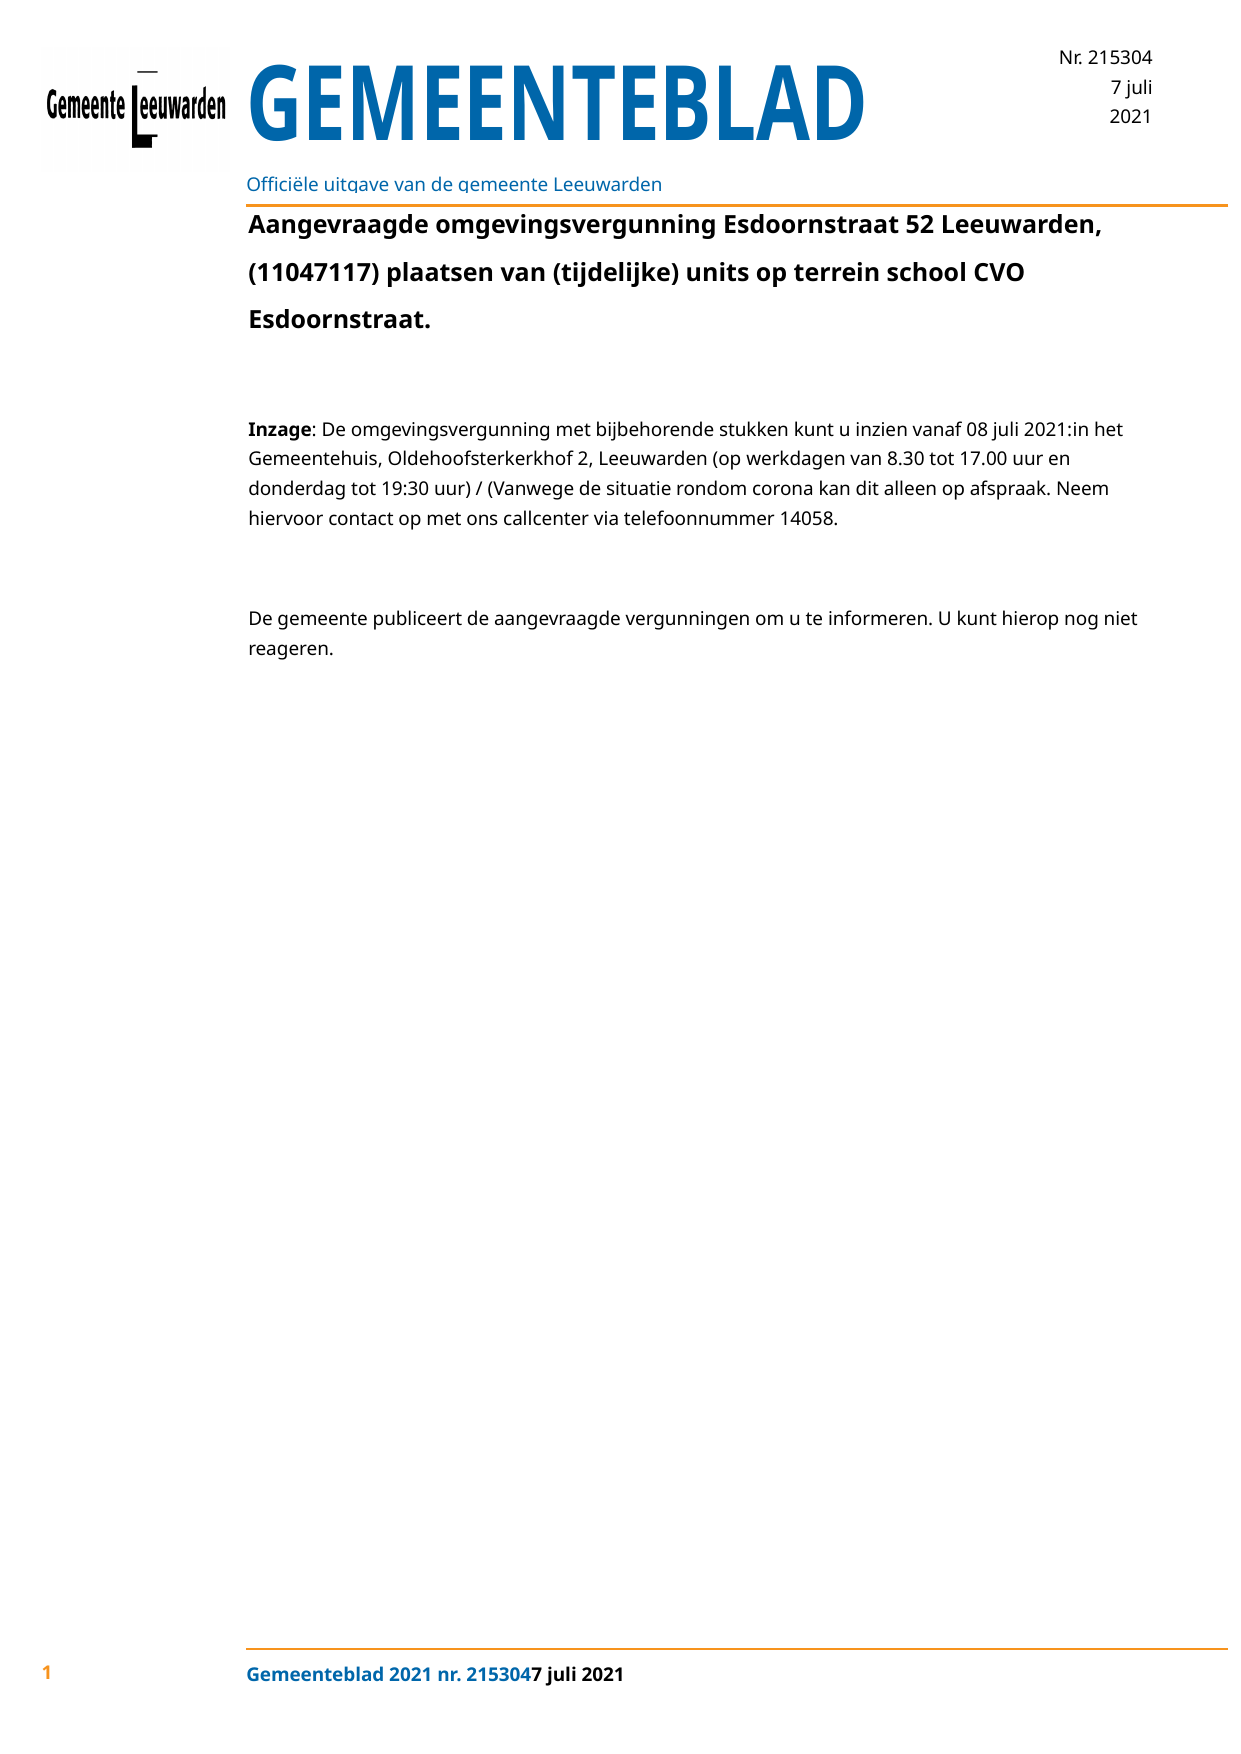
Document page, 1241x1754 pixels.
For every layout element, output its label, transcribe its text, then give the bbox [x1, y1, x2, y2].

picture [41, 47, 231, 172]
text Inzage: De omgevingsvergunning met bijbehorende stukken kunt u inzien vanaf 08 juli 2021:in het Gemeentehuis, Oldehoofsterkerkhof 2, Leeuwarden (op werkdagen van 8.30 tot 17.00 uur en donderdag tot 19:30 uur) / (Vanwege de situatie rondom corona kan dit alleen op afspraak. Neem hiervoor contact op met ons callcenter via telefoonnummer 14058. [248, 416, 1152, 530]
text Aangevraagde omgevingsvergunning Esdoornstraat 52 Leeuwarden, (11047117) plaatsen van (tijdelijke) units op terrein school CVO Esdoornstraat. [248, 207, 1152, 336]
text De gemeente publiceert de aangevraagde vergunningen om u te informeren. U kunt hierop nog niet reageren. [248, 606, 1152, 661]
